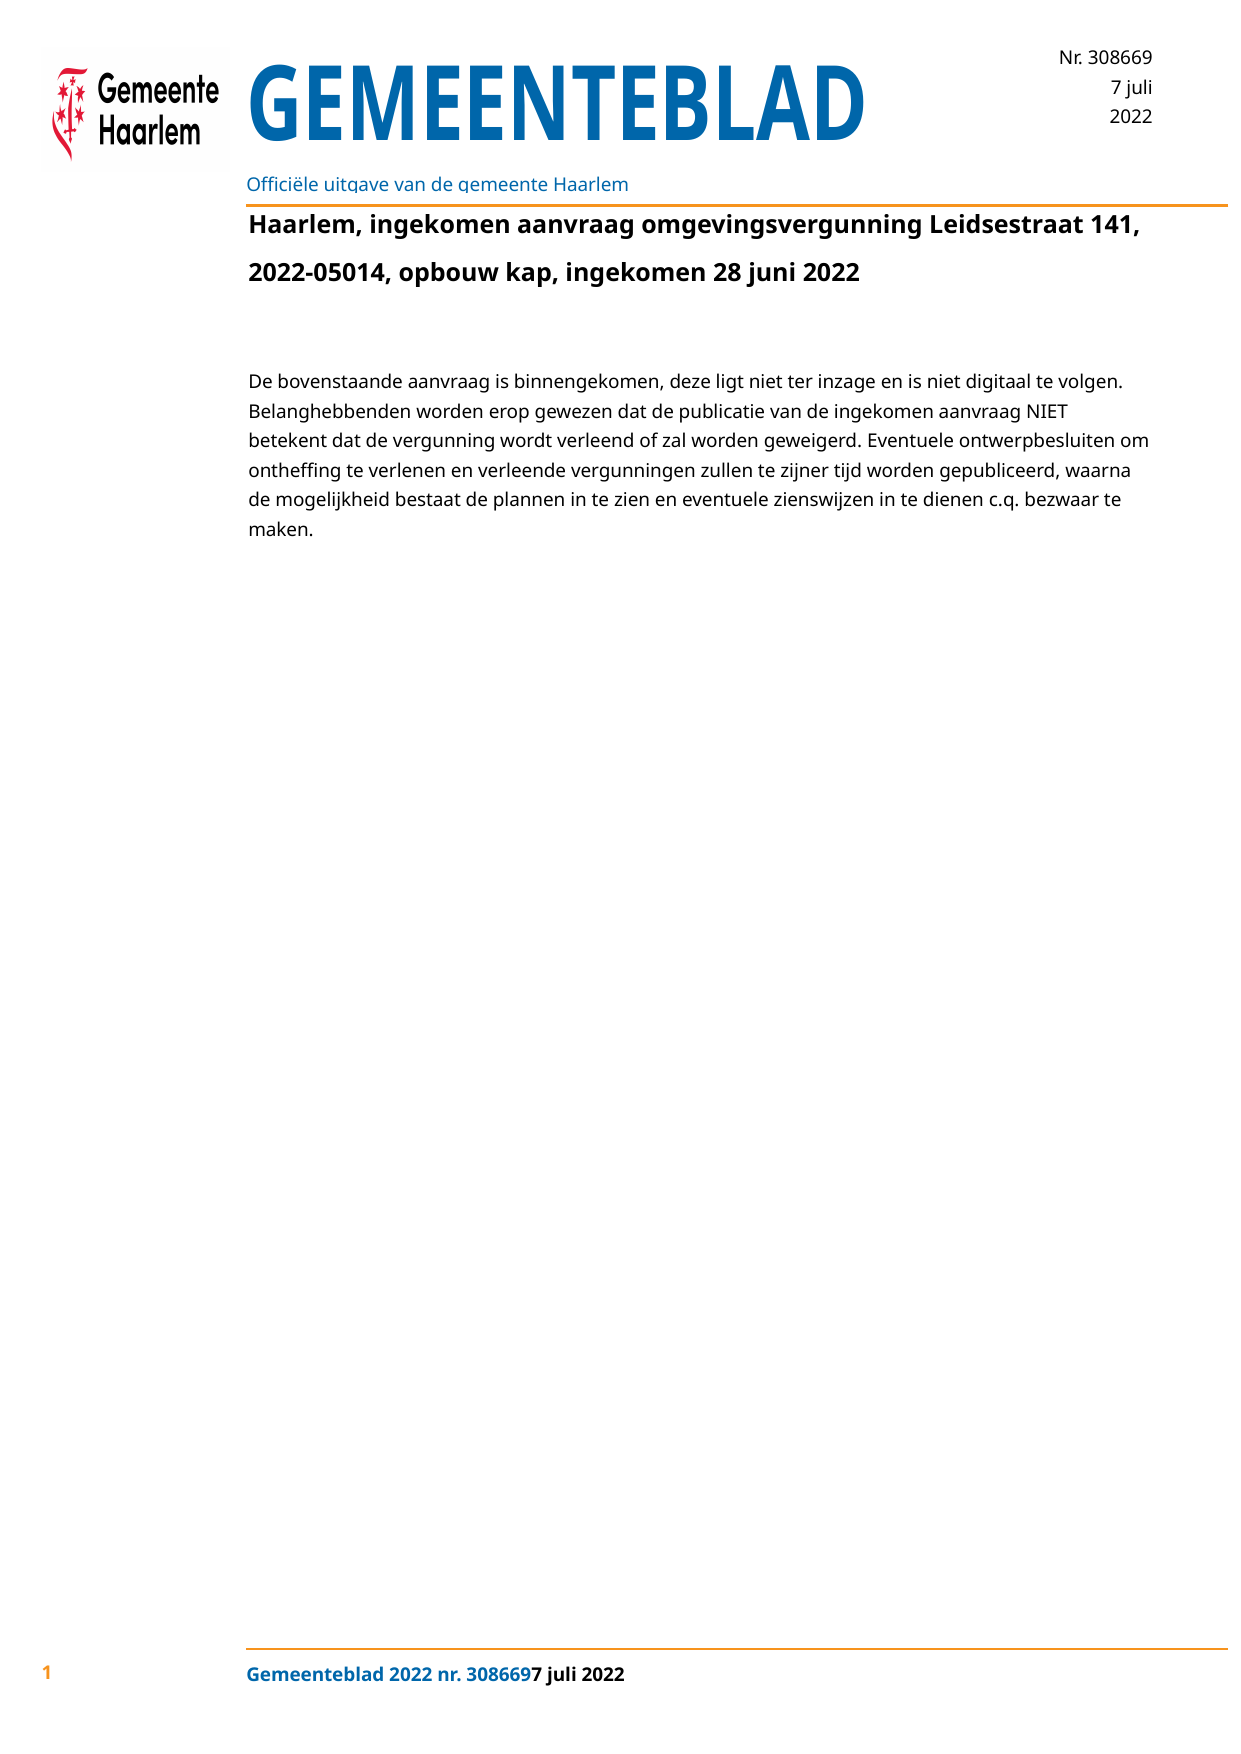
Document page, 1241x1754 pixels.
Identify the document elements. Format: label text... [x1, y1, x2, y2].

picture [41, 47, 231, 172]
text Haarlem, ingekomen aanvraag omgevingsvergunning Leidsestraat 141, 2022-05014, opbouw kap, ingekomen 28 juni 2022 [248, 207, 1152, 288]
text De bovenstaande aanvraag is binnengekomen, deze ligt niet ter inzage en is niet digitaal te volgen. Belanghebbenden worden erop gewezen dat de publicatie van de ingekomen aanvraag NIET betekent dat de vergunning wordt verleend of zal worden geweigerd. Eventuele ontwerpbesluiten om ontheffing te verlenen en verleende vergunningen zullen te zijner tijd worden gepubliceerd, waarna de mogelijkheid bestaat de plannen in te zien en eventuele zienswijzen in te dienen c.q. bezwaar te maken. [248, 368, 1152, 542]
